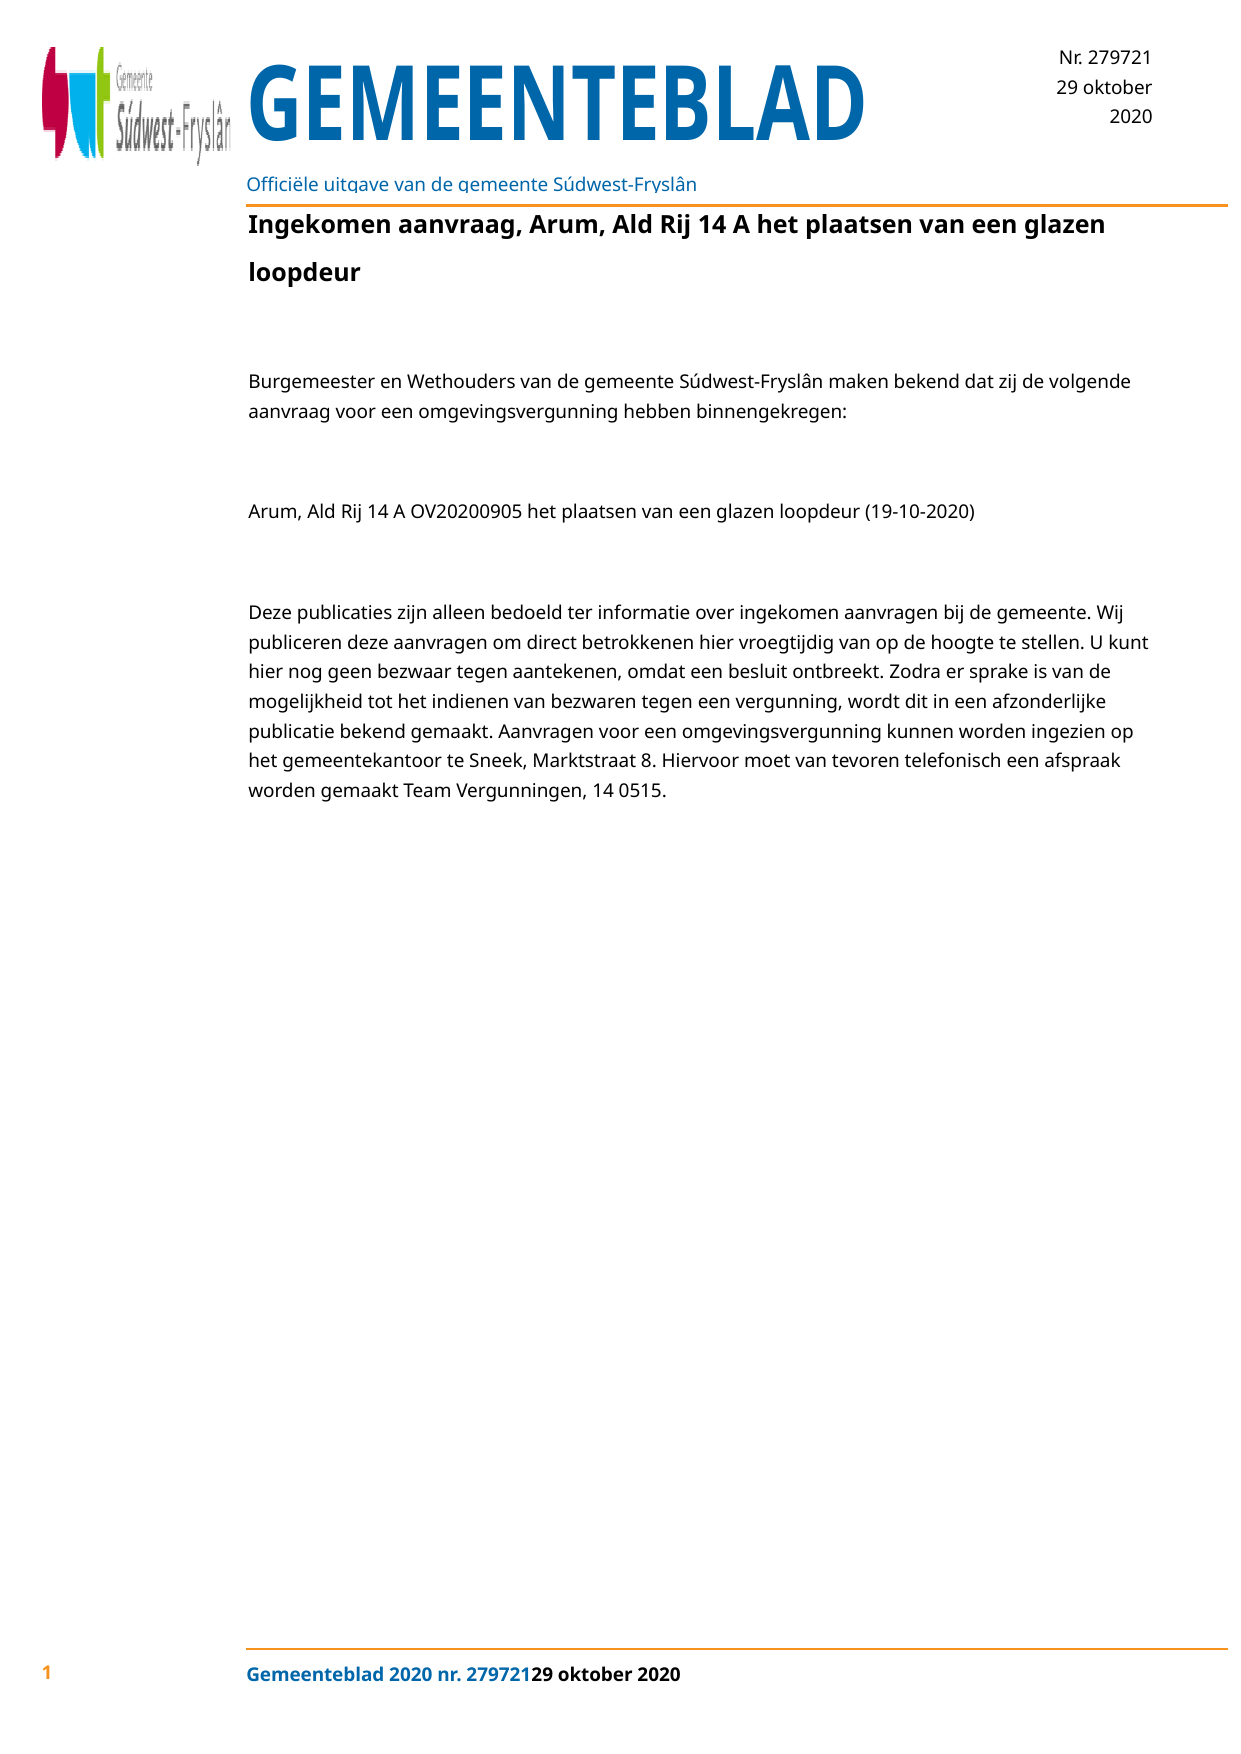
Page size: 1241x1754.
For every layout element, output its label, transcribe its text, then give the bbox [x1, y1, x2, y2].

picture [41, 47, 231, 172]
text Burgemeester en Wethouders van de gemeente Súdwest-Fryslân maken bekend dat zij de volgende aanvraag voor een omgevingsvergunning hebben binnengekregen: [248, 368, 1152, 424]
text Arum, Ald Rij 14 A OV20200905 het plaatsen van een glazen loopdeur (19-10-2020) [248, 499, 1152, 524]
text Ingekomen aanvraag, Arum, Ald Rij 14 A het plaatsen van een glazen loopdeur [248, 207, 1152, 288]
text Deze publicaties zijn alleen bedoeld ter informatie over ingekomen aanvragen bij de gemeente. Wij publiceren deze aanvragen om direct betrokkenen hier vroegtijdig van op de hoogte te stellen. U kunt hier nog geen bezwaar tegen aantekenen, omdat een besluit ontbreekt. Zodra er sprake is van de mogelijkheid tot het indienen van bezwaren tegen een vergunning, wordt dit in een afzonderlijke publicatie bekend gemaakt. Aanvragen voor een omgevingsvergunning kunnen worden ingezien op het gemeentekantoor te Sneek, Marktstraat 8. Hiervoor moet van tevoren telefonisch een afspraak worden gemaakt Team Vergunningen, 14 0515. [248, 599, 1152, 803]
